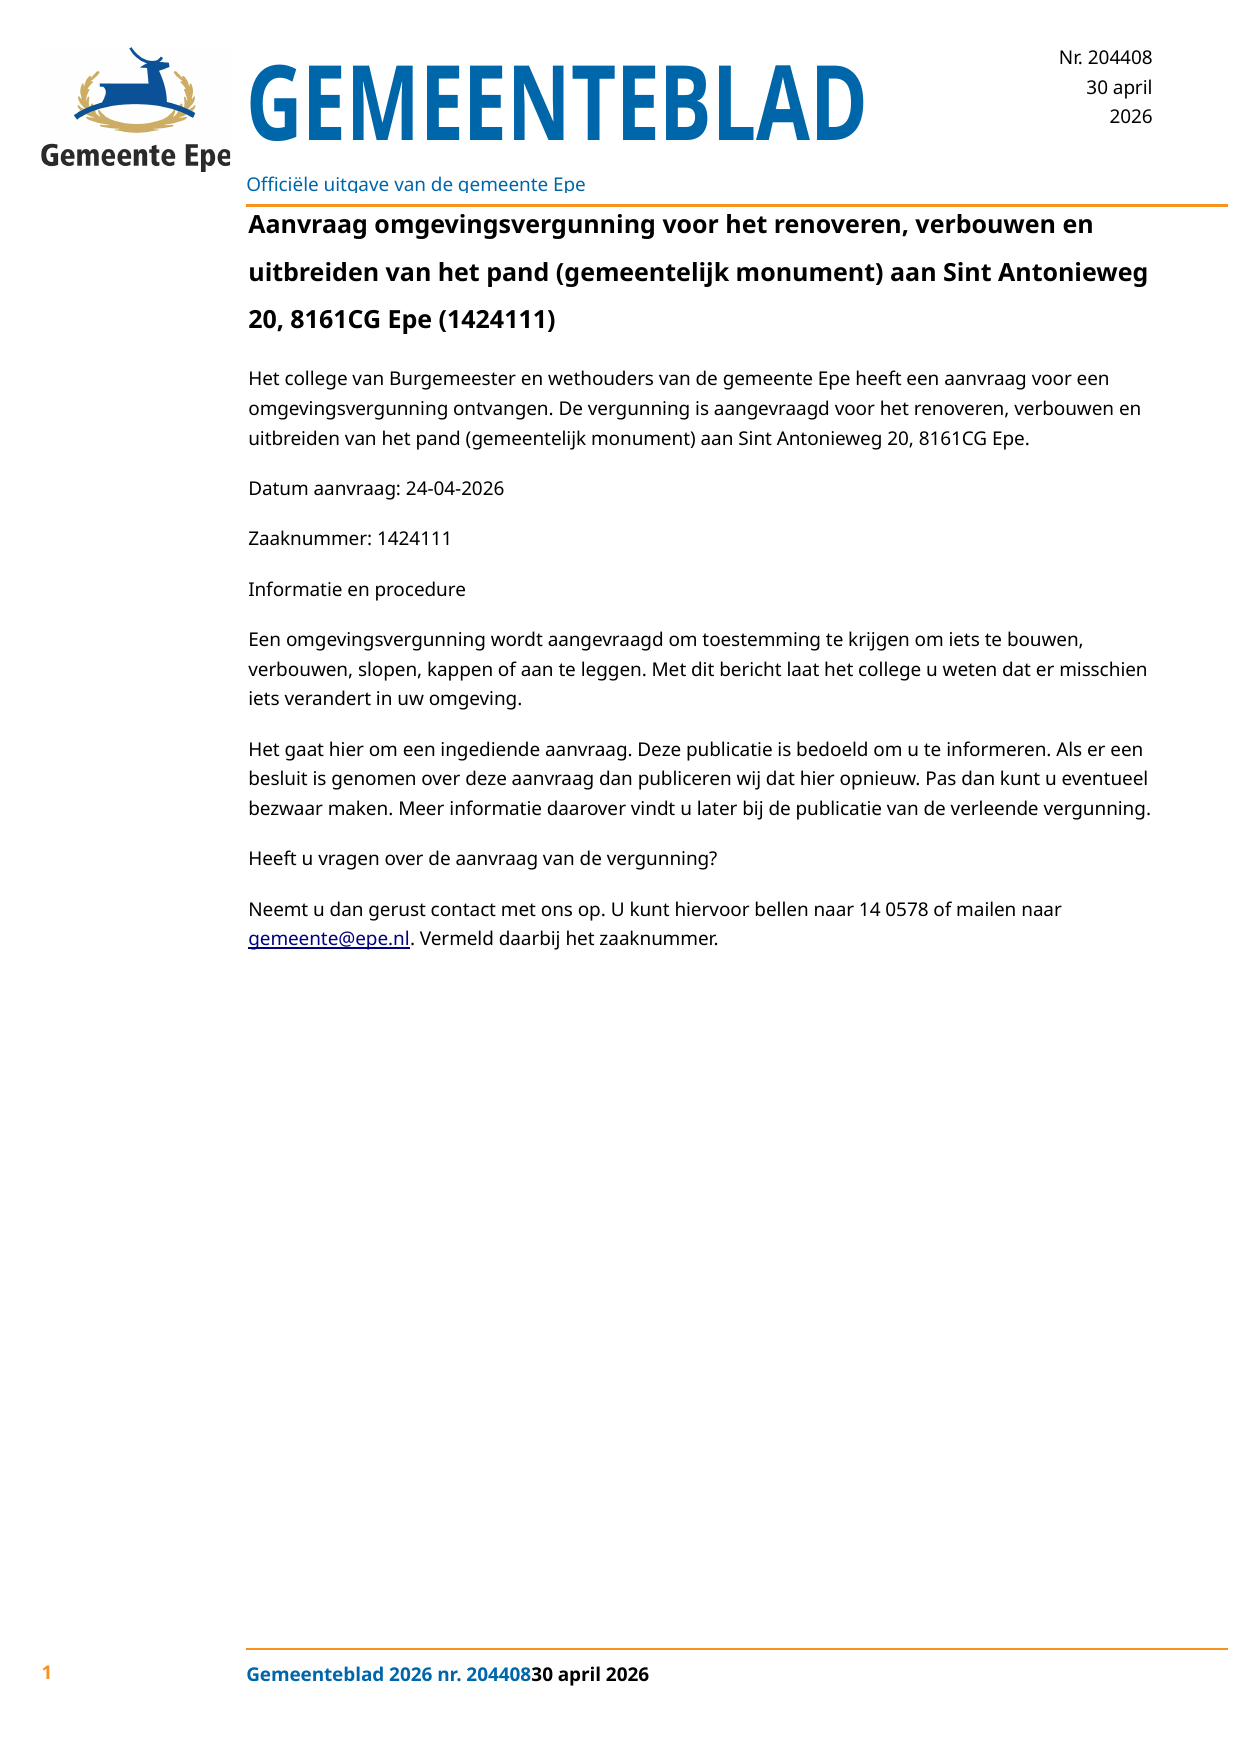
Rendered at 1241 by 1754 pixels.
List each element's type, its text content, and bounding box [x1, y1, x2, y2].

text Het college van Burgemeester en wethouders van de gemeente Epe heeft een aanvraag voor een omgevingsvergunning ontvangen. De vergunning is aangevraagd voor het renoveren, verbouwen en uitbreiden van het pand (gemeentelijk monument) aan Sint Antonieweg 20, 8161CG Epe. [248, 366, 1152, 450]
text Neemt u dan gerust contact met ons op. U kunt hiervoor bellen naar 14 0578 of mailen naar gemeente@epe.nl. Vermeld daarbij het zaaknummer. [248, 896, 1152, 951]
text Aanvraag omgevingsvergunning voor het renoveren, verbouwen en uitbreiden van het pand (gemeentelijk monument) aan Sint Antonieweg 20, 8161CG Epe (1424111) [248, 207, 1152, 336]
text Informatie en procedure [248, 576, 1152, 602]
picture [41, 47, 231, 172]
text Heeft u vragen over de aanvraag van de vergunning? [248, 846, 1152, 871]
text Een omgevingsvergunning wordt aangevraagd om toestemming te krijgen om iets te bouwen, verbouwen, slopen, kappen of aan te leggen. Met dit bericht laat het college u weten dat er misschien iets verandert in uw omgeving. [248, 626, 1152, 711]
text Het gaat hier om een ingediende aanvraag. Deze publicatie is bedoeld om u te informeren. Als er een besluit is genomen over deze aanvraag dan publiceren wij dat hier opnieuw. Pas dan kunt u eventueel bezwaar maken. Meer informatie daarover vindt u later bij de publicatie van de verleende vergunning. [248, 736, 1152, 821]
text Zaaknummer: 1424111 [248, 526, 1152, 551]
text Datum aanvraag: 24-04-2026 [248, 475, 1152, 501]
